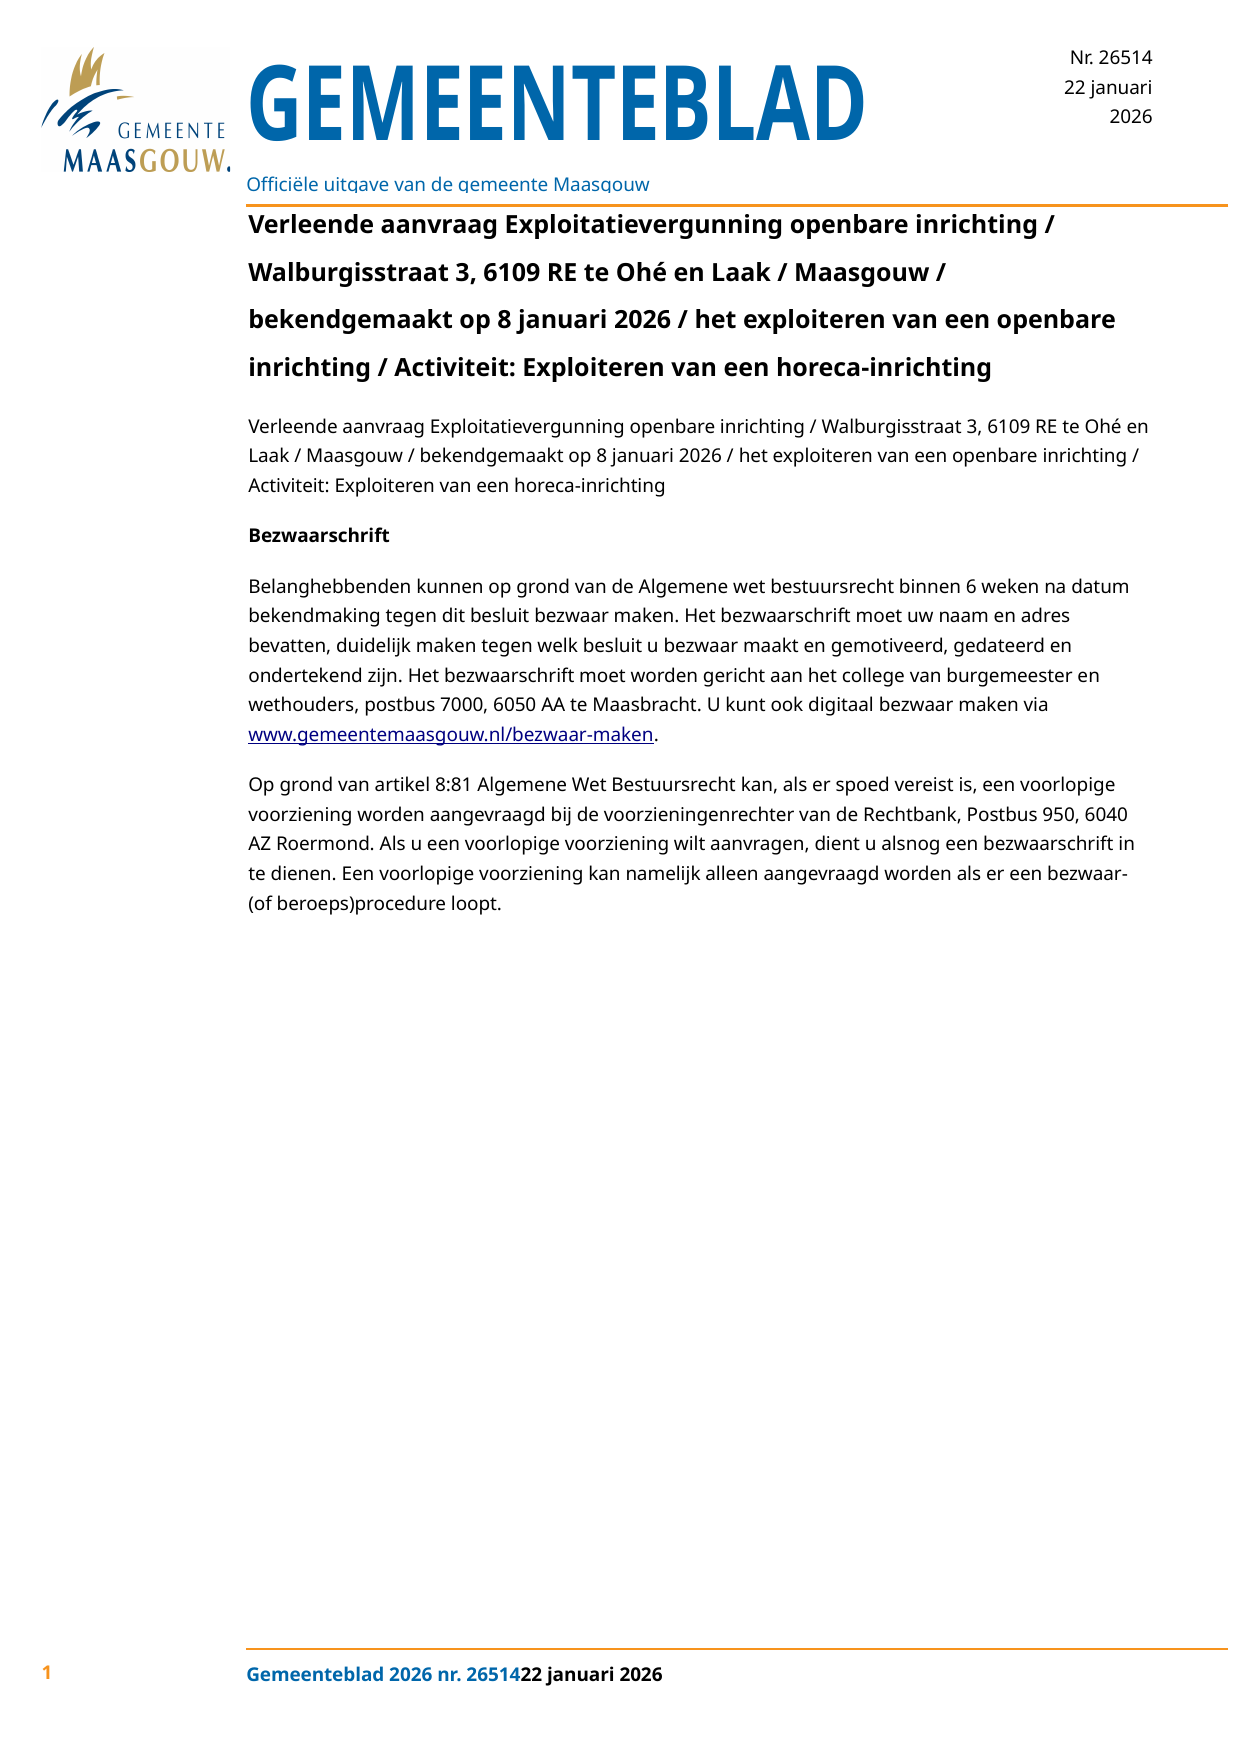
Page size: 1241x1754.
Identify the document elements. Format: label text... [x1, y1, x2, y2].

text Verleende aanvraag Exploitatievergunning openbare inrichting / Walburgisstraat 3, 6109 RE te Ohé en Laak / Maasgouw / bekendgemaakt op 8 januari 2026 / het exploiteren van een openbare inrichting / Activiteit: Exploiteren van een horeca-inrichting [248, 207, 1152, 384]
text Bezwaarschrift [248, 523, 1152, 548]
text Op grond van artikel 8:81 Algemene Wet Bestuursrecht kan, als er spoed vereist is, een voorlopige voorziening worden aangevraagd bij de voorzieningenrechter van de Rechtbank, Postbus 950, 6040 AZ Roermond. Als u een voorlopige voorziening wilt aanvragen, dient u alsnog een bezwaarschrift in te dienen. Een voorlopige voorziening kan namelijk alleen aangevraagd worden als er een bezwaar- (of beroeps)procedure loopt. [248, 771, 1152, 916]
text Verleende aanvraag Exploitatievergunning openbare inrichting / Walburgisstraat 3, 6109 RE te Ohé en Laak / Maasgouw / bekendgemaakt op 8 januari 2026 / het exploiteren van een openbare inrichting / Activiteit: Exploiteren van een horeca-inrichting [248, 413, 1152, 498]
text Belanghebbenden kunnen op grond van de Algemene wet bestuursrecht binnen 6 weken na datum bekendmaking tegen dit besluit bezwaar maken. Het bezwaarschrift moet uw naam en adres bevatten, duidelijk maken tegen welk besluit u bezwaar maakt en gemotiveerd, gedateerd en ondertekend zijn. Het bezwaarschrift moet worden gericht aan het college van burgemeester en wethouders, postbus 7000, 6050 AA te Maasbracht. U kunt ook digitaal bezwaar maken via www.gemeentemaasgouw.nl/bezwaar-maken. [248, 573, 1152, 747]
picture [41, 47, 231, 172]
